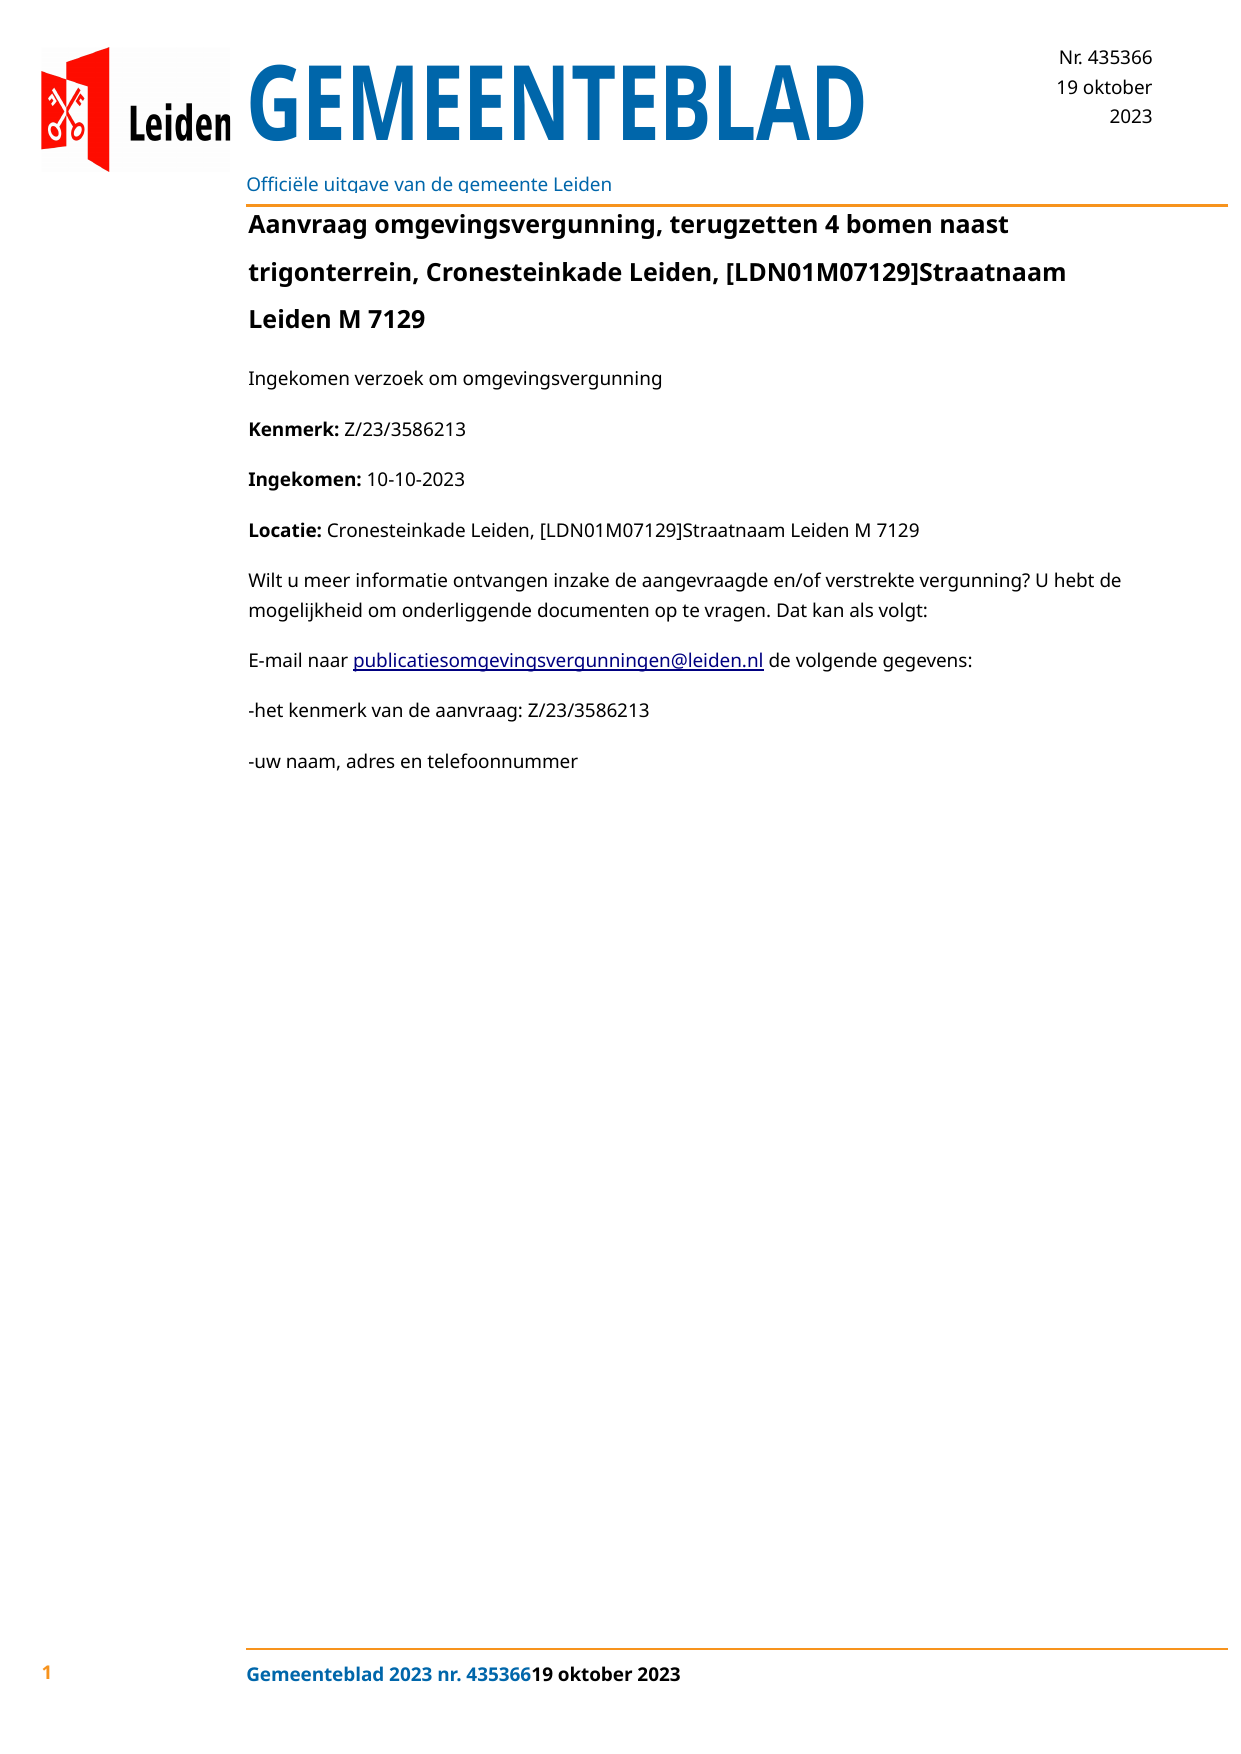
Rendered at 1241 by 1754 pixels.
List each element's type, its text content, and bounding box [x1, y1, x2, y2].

picture [41, 47, 231, 172]
text -het kenmerk van de aanvraag: Z/23/3586213 [248, 698, 1152, 723]
text Wilt u meer informatie ontvangen inzake de aangevraagde en/of verstrekte vergunning? U hebt de mogelijkheid om onderliggende documenten op te vragen. Dat kan als volgt: [248, 567, 1152, 622]
text Kenmerk: Z/23/3586213 [248, 416, 1152, 442]
text E-mail naar publicatiesomgevingsvergunningen@leiden.nl de volgende gegevens: [248, 647, 1152, 673]
text Ingekomen: 10-10-2023 [248, 466, 1152, 492]
text Aanvraag omgevingsvergunning, terugzetten 4 bomen naast trigonterrein, Cronesteinkade Leiden, [LDN01M07129]Straatnaam Leiden M 7129 [248, 207, 1152, 336]
text Ingekomen verzoek om omgevingsvergunning [248, 366, 1152, 391]
text Locatie: Cronesteinkade Leiden, [LDN01M07129]Straatnaam Leiden M 7129 [248, 517, 1152, 542]
text -uw naam, adres en telefoonnummer [248, 748, 1152, 774]
